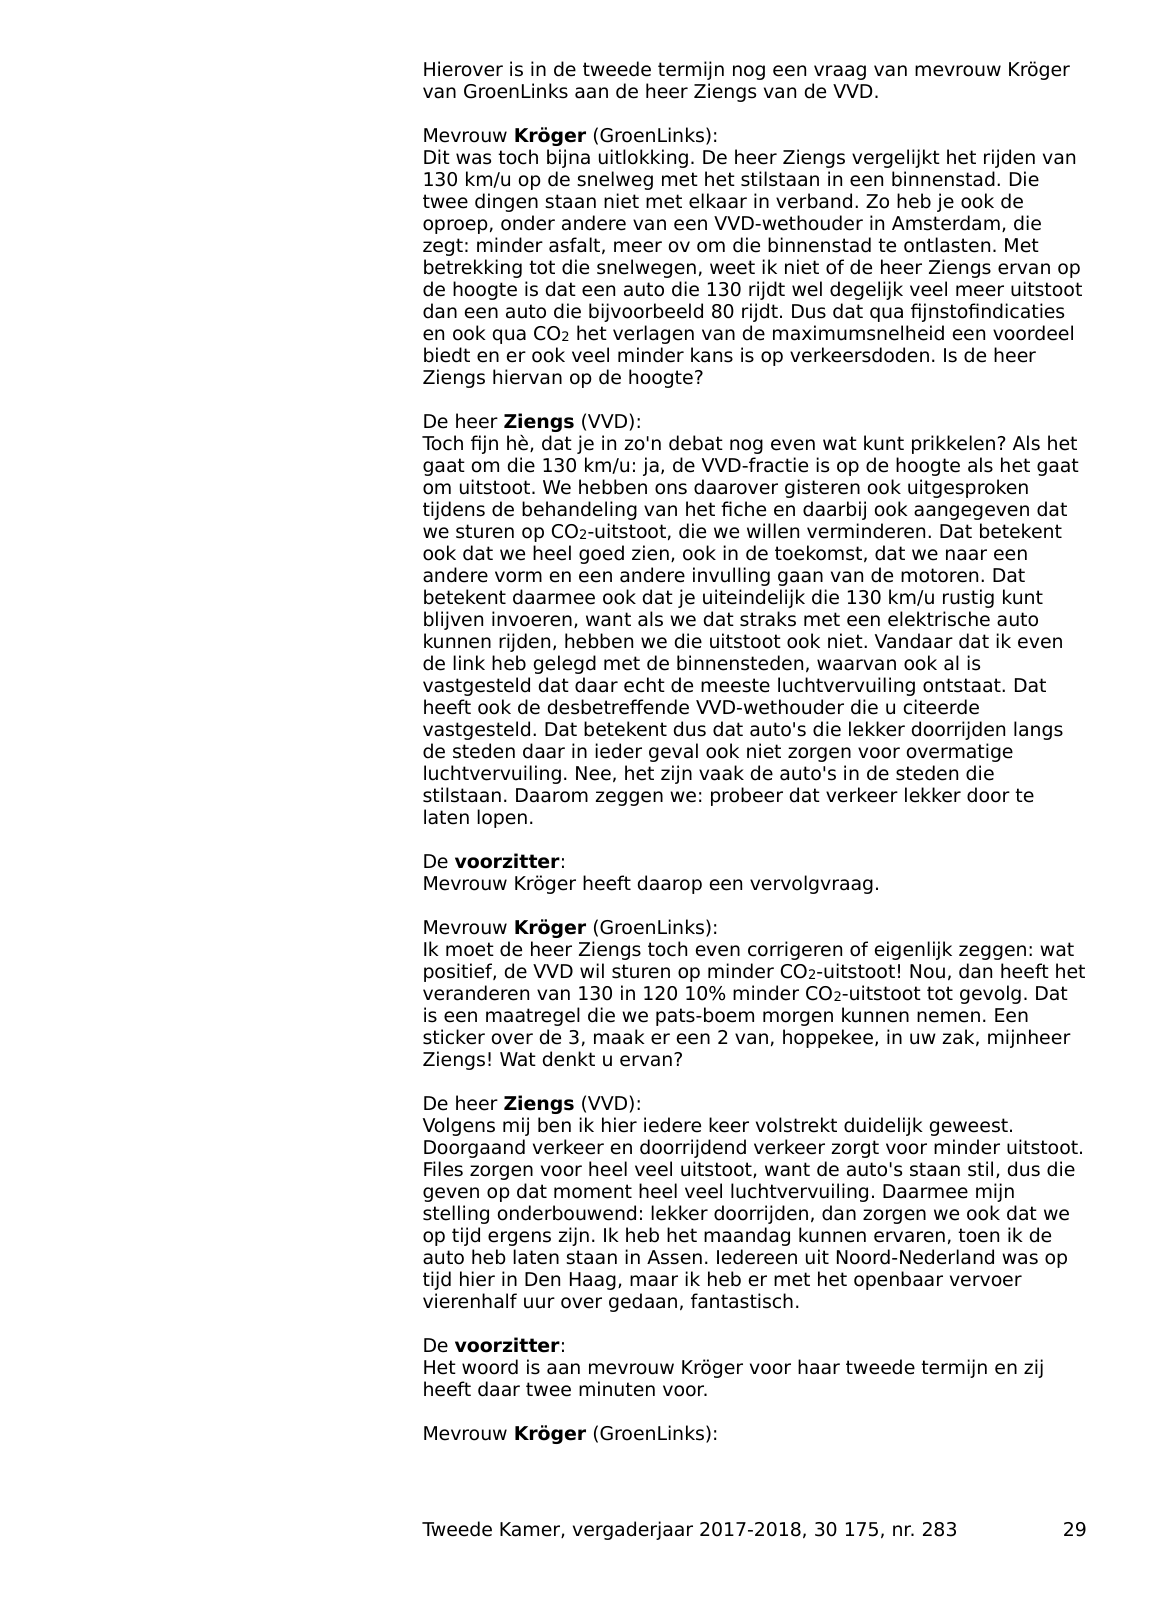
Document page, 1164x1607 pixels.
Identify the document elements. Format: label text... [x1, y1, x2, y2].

text Mevrouw Kröger heeft daarop een vervolgvraag. [422, 873, 1087, 895]
text De heer Ziengs (VVD): [422, 1093, 1087, 1115]
text Dit was toch bijna uitlokking. De heer Ziengs vergelijkt het rijden van 130 km/u op de snelweg met het stilstaan in een binnenstad. Die twee dingen staan niet met elkaar in verband. Zo heb je ook de oproep, onder andere van een VVD-wethouder in Amsterdam, die zegt: minder asfalt, meer ov om die binnenstad te ontlasten. Met betrekking tot die snelwegen, weet ik niet of de heer Ziengs ervan op de hoogte is dat een auto die 130 rijdt wel degelijk veel meer uitstoot dan een auto die bijvoorbeeld 80 rijdt. Dus dat qua fijnstofindicaties en ook qua CO2 het verlagen van de maximumsnelheid een voordeel biedt en er ook veel minder kans is op verkeersdoden. Is de heer Ziengs hiervan op de hoogte? [422, 147, 1087, 389]
text Ik moet de heer Ziengs toch even corrigeren of eigenlijk zeggen: wat positief, de VVD wil sturen op minder CO2-uitstoot! Nou, dan heeft het veranderen van 130 in 120 10% minder CO2-uitstoot tot gevolg. Dat is een maatregel die we pats-boem morgen kunnen nemen. Een sticker over de 3, maak er een 2 van, hoppekee, in uw zak, mijnheer Ziengs! Wat denkt u ervan? [422, 939, 1087, 1071]
text Hierover is in de tweede termijn nog een vraag van mevrouw Kröger van GroenLinks aan de heer Ziengs van de VVD. [422, 59, 1087, 103]
text De voorzitter: [422, 851, 1087, 873]
text De heer Ziengs (VVD): [422, 411, 1087, 433]
text Mevrouw Kröger (GroenLinks): [422, 917, 1087, 939]
text Volgens mij ben ik hier iedere keer volstrekt duidelijk geweest. Doorgaand verkeer en doorrijdend verkeer zorgt voor minder uitstoot. Files zorgen voor heel veel uitstoot, want de auto's staan stil, dus die geven op dat moment heel veel luchtvervuiling. Daarmee mijn stelling onderbouwend: lekker doorrijden, dan zorgen we ook dat we op tijd ergens zijn. Ik heb het maandag kunnen ervaren, toen ik de auto heb laten staan in Assen. Iedereen uit Noord-Nederland was op tijd hier in Den Haag, maar ik heb er met het openbaar vervoer vierenhalf uur over gedaan, fantastisch. [422, 1115, 1087, 1313]
text Het woord is aan mevrouw Kröger voor haar tweede termijn en zij heeft daar twee minuten voor. [422, 1357, 1087, 1401]
text Toch fijn hè, dat je in zo'n debat nog even wat kunt prikkelen? Als het gaat om die 130 km/u: ja, de VVD-fractie is op de hoogte als het gaat om uitstoot. We hebben ons daarover gisteren ook uitgesproken tijdens de behandeling van het fiche en daarbij ook aangegeven dat we sturen op CO2-uitstoot, die we willen verminderen. Dat betekent ook dat we heel goed zien, ook in de toekomst, dat we naar een andere vorm en een andere invulling gaan van de motoren. Dat betekent daarmee ook dat je uiteindelijk die 130 km/u rustig kunt blijven invoeren, want als we dat straks met een elektrische auto kunnen rijden, hebben we die uitstoot ook niet. Vandaar dat ik even de link heb gelegd met de binnensteden, waarvan ook al is vastgesteld dat daar echt de meeste luchtvervuiling ontstaat. Dat heeft ook de desbetreffende VVD-wethouder die u citeerde vastgesteld. Dat betekent dus dat auto's die lekker doorrijden langs de steden daar in ieder geval ook niet zorgen voor overmatige luchtvervuiling. Nee, het zijn vaak de auto's in de steden die stilstaan. Daarom zeggen we: probeer dat verkeer lekker door te laten lopen. [422, 433, 1087, 829]
text De voorzitter: [422, 1335, 1087, 1357]
text Mevrouw Kröger (GroenLinks): [422, 125, 1087, 147]
text Mevrouw Kröger (GroenLinks): [422, 1423, 1087, 1445]
